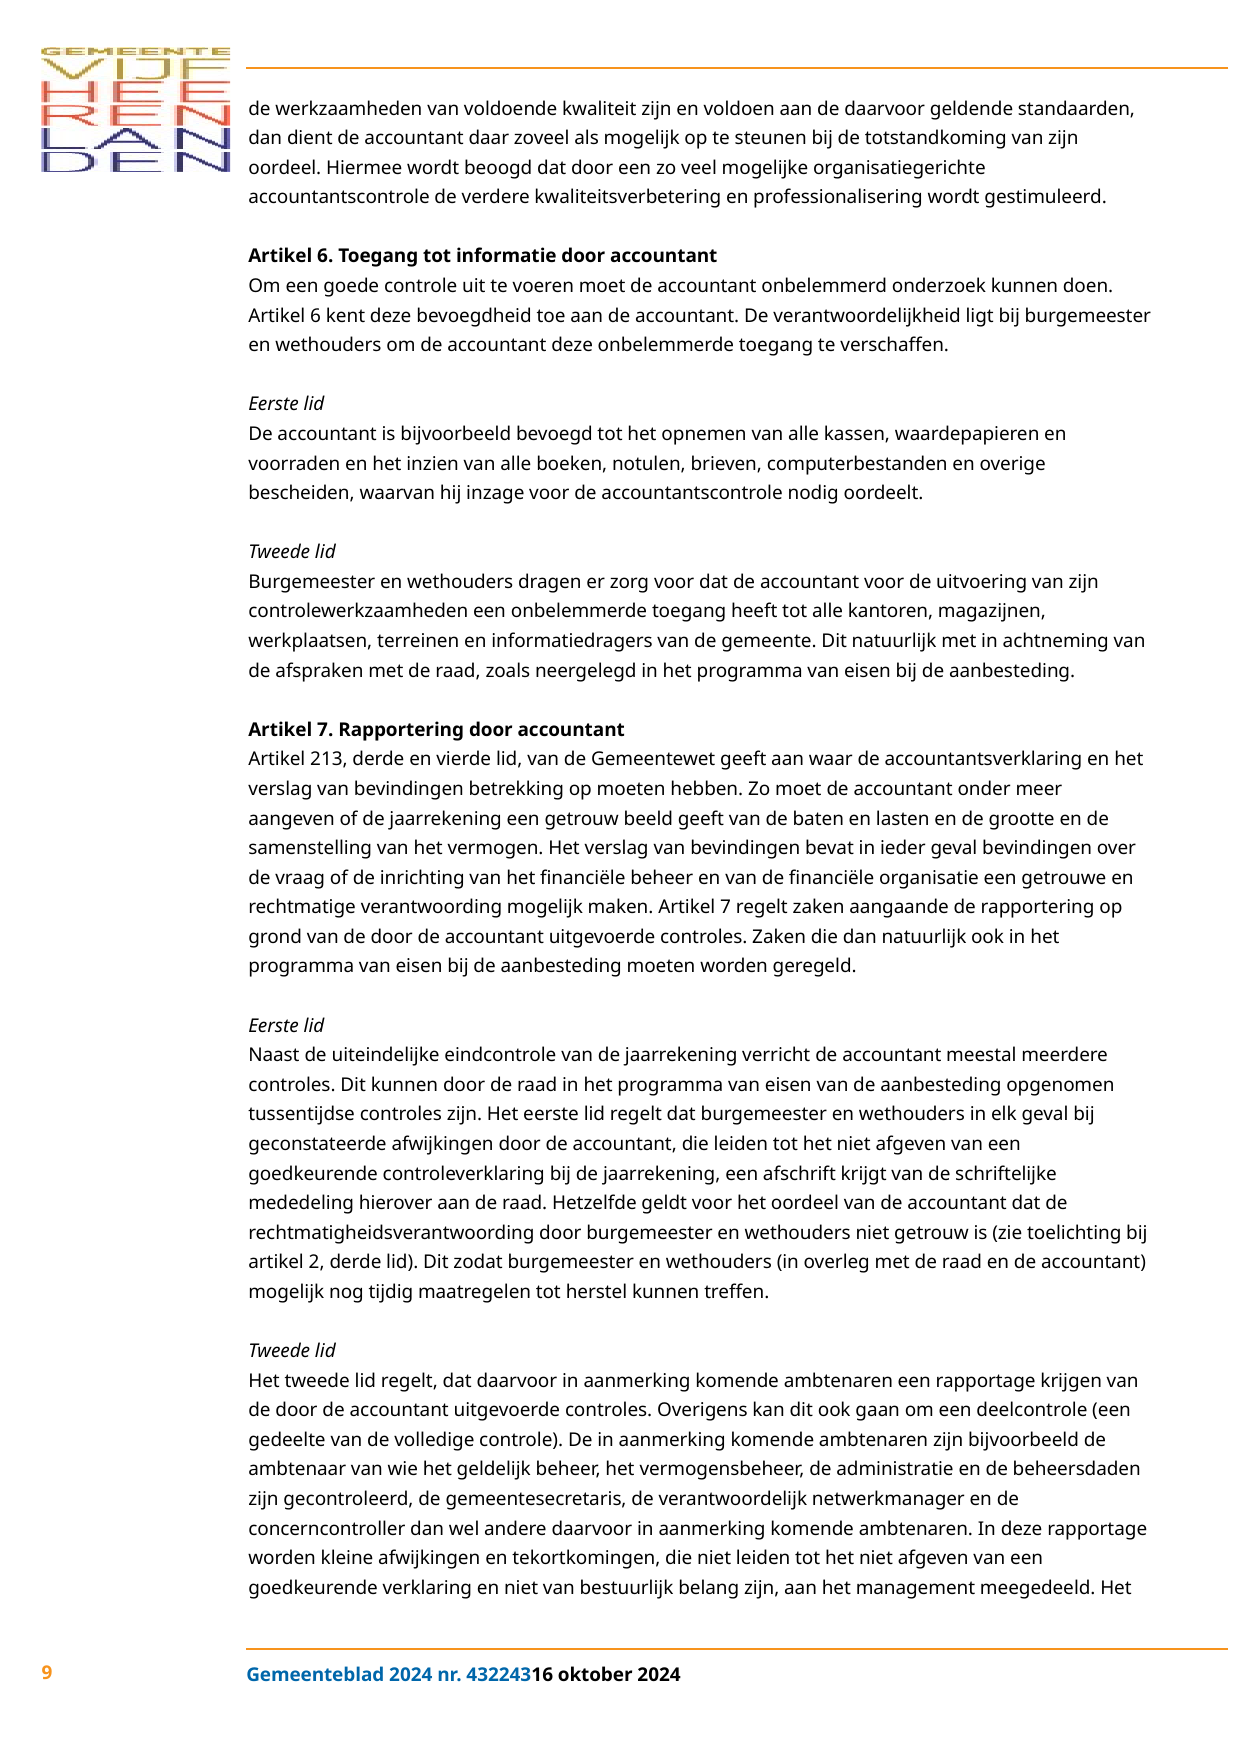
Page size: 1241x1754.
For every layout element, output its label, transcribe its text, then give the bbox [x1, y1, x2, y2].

text Artikel 7. Rapportering door accountant [248, 716, 1152, 742]
text Tweede lid [248, 538, 1152, 564]
text Burgemeester en wethouders dragen er zorg voor dat de accountant voor de uitvoering van zijn controlewerkzaamheden een onbelemmerde toegang heeft tot alle kantoren, magazijnen, werkplaatsen, terreinen en informatiedragers van de gemeente. Dit natuurlijk met in achtneming van de afspraken met de raad, zoals neergelegd in het programma van eisen bij de aanbesteding. [248, 568, 1152, 683]
text Eerste lid [248, 391, 1152, 416]
text Tweede lid [248, 1337, 1152, 1363]
text de werkzaamheden van voldoende kwaliteit zijn en voldoen aan de daarvoor geldende standaarden, dan dient de accountant daar zoveel als mogelijk op te steunen bij de totstandkoming van zijn oordeel. Hiermee wordt beoogd dat door een zo veel mogelijke organisatiegerichte accountantscontrole de verdere kwaliteitsverbetering en professionalisering wordt gestimuleerd. [248, 95, 1152, 209]
text Artikel 6. Toegang tot informatie door accountant [248, 243, 1152, 268]
text De accountant is bijvoorbeeld bevoegd tot het opnemen van alle kassen, waardepapieren en voorraden en het inzien van alle boeken, notulen, brieven, computerbestanden en overige bescheiden, waarvan hij inzage voor de accountantscontrole nodig oordeelt. [248, 420, 1152, 505]
text Het tweede lid regelt, dat daarvoor in aanmerking komende ambtenaren een rapportage krijgen van de door de accountant uitgevoerde controles. Overigens kan dit ook gaan om een deelcontrole (een gedeelte van de volledige controle). De in aanmerking komende ambtenaren zijn bijvoorbeeld de ambtenaar van wie het geldelijk beheer, het vermogensbeheer, de administratie en de beheersdaden zijn gecontroleerd, de gemeentesecretaris, de verantwoordelijk netwerkmanager en de concerncontroller dan wel andere daarvoor in aanmerking komende ambtenaren. In deze rapportage worden kleine afwijkingen en tekortkomingen, die niet leiden tot het niet afgeven van een goedkeurende verklaring en niet van bestuurlijk belang zijn, aan het management meegedeeld. Het [248, 1367, 1152, 1600]
text Om een goede controle uit te voeren moet de accountant onbelemmerd onderzoek kunnen doen. Artikel 6 kent deze bevoegdheid toe aan de accountant. De verantwoordelijkheid ligt bij burgemeester en wethouders om de accountant deze onbelemmerde toegang te verschaffen. [248, 272, 1152, 357]
picture [41, 47, 231, 172]
text Eerste lid [248, 1012, 1152, 1038]
text Naast de uiteindelijke eindcontrole van de jaarrekening verricht de accountant meestal meerdere controles. Dit kunnen door de raad in het programma van eisen van de aanbesteding opgenomen tussentijdse controles zijn. Het eerste lid regelt dat burgemeester en wethouders in elk geval bij geconstateerde afwijkingen door de accountant, die leiden tot het niet afgeven van een goedkeurende controleverklaring bij de jaarrekening, een afschrift krijgt van de schriftelijke mededeling hierover aan de raad. Hetzelfde geldt voor het oordeel van de accountant dat de rechtmatigheidsverantwoording door burgemeester en wethouders niet getrouw is (zie toelichting bij artikel 2, derde lid). Dit zodat burgemeester en wethouders (in overleg met de raad en de accountant) mogelijk nog tijdig maatregelen tot herstel kunnen treffen. [248, 1041, 1152, 1304]
text Artikel 213, derde en vierde lid, van de Gemeentewet geeft aan waar de accountantsverklaring en het verslag van bevindingen betrekking op moeten hebben. Zo moet de accountant onder meer aangeven of de jaarrekening een getrouw beeld geeft van de baten en lasten en de grootte en de samenstelling van het vermogen. Het verslag van bevindingen bevat in ieder geval bevindingen over de vraag of de inrichting van het financiële beheer en van de financiële organisatie een getrouwe en rechtmatige verantwoording mogelijk maken. Artikel 7 regelt zaken aangaande de rapportering op grond van de door de accountant uitgevoerde controles. Zaken die dan natuurlijk ook in het programma van eisen bij de aanbesteding moeten worden geregeld. [248, 746, 1152, 978]
